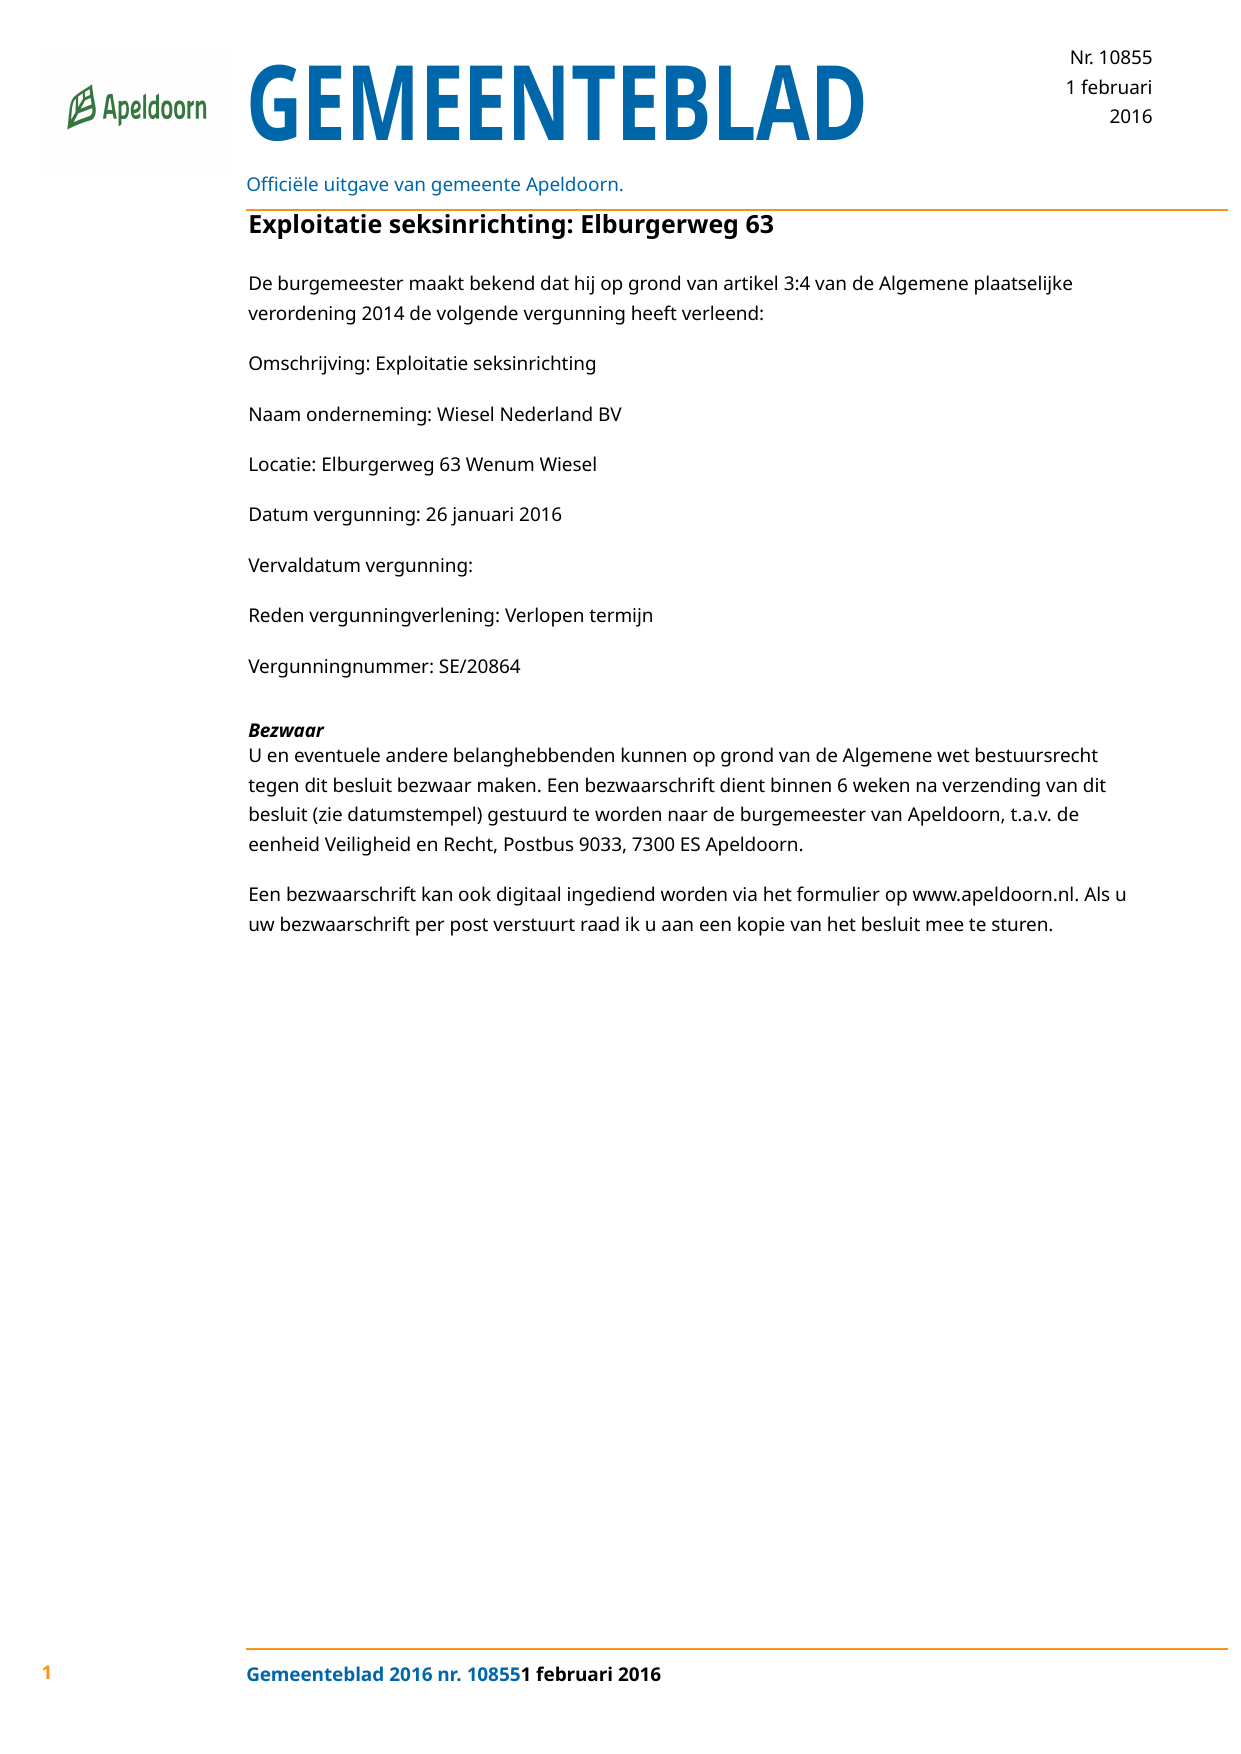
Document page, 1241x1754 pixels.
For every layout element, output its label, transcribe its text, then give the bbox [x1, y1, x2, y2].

text Vervaldatum vergunning: [248, 552, 1152, 578]
text Reden vergunningverlening: Verlopen termijn [248, 602, 1152, 628]
text Locatie: Elburgerweg 63 Wenum Wiesel [248, 451, 1152, 477]
text U en eventuele andere belanghebbenden kunnen op grond van de Algemene wet bestuursrecht tegen dit besluit bezwaar maken. Een bezwaarschrift dient binnen 6 weken na verzending van dit besluit (zie datumstempel) gestuurd te worden naar de burgemeester van Apeldoorn, t.a.v. de eenheid Veiligheid en Recht, Postbus 9033, 7300 ES Apeldoorn. [248, 742, 1152, 857]
text Omschrijving: Exploitatie seksinrichting [248, 350, 1152, 376]
picture [41, 47, 231, 172]
text Een bezwaarschrift kan ook digitaal ingediend worden via het formulier op www.apeldoorn.nl. Als u uw bezwaarschrift per post verstuurt raad ik u aan een kopie van het besluit mee te sturen. [248, 882, 1152, 937]
text Vergunningnummer: SE/20864 [248, 653, 1152, 678]
text Naam onderneming: Wiesel Nederland BV [248, 401, 1152, 426]
text Datum vergunning: 26 januari 2016 [248, 502, 1152, 527]
text Exploitatie seksinrichting: Elburgerweg 63 [248, 211, 1152, 241]
text De burgemeester maakt bekend dat hij op grond van artikel 3:4 van de Algemene plaatselijke verordening 2014 de volgende vergunning heeft verleend: [248, 270, 1152, 326]
text Bezwaar [248, 717, 1152, 742]
